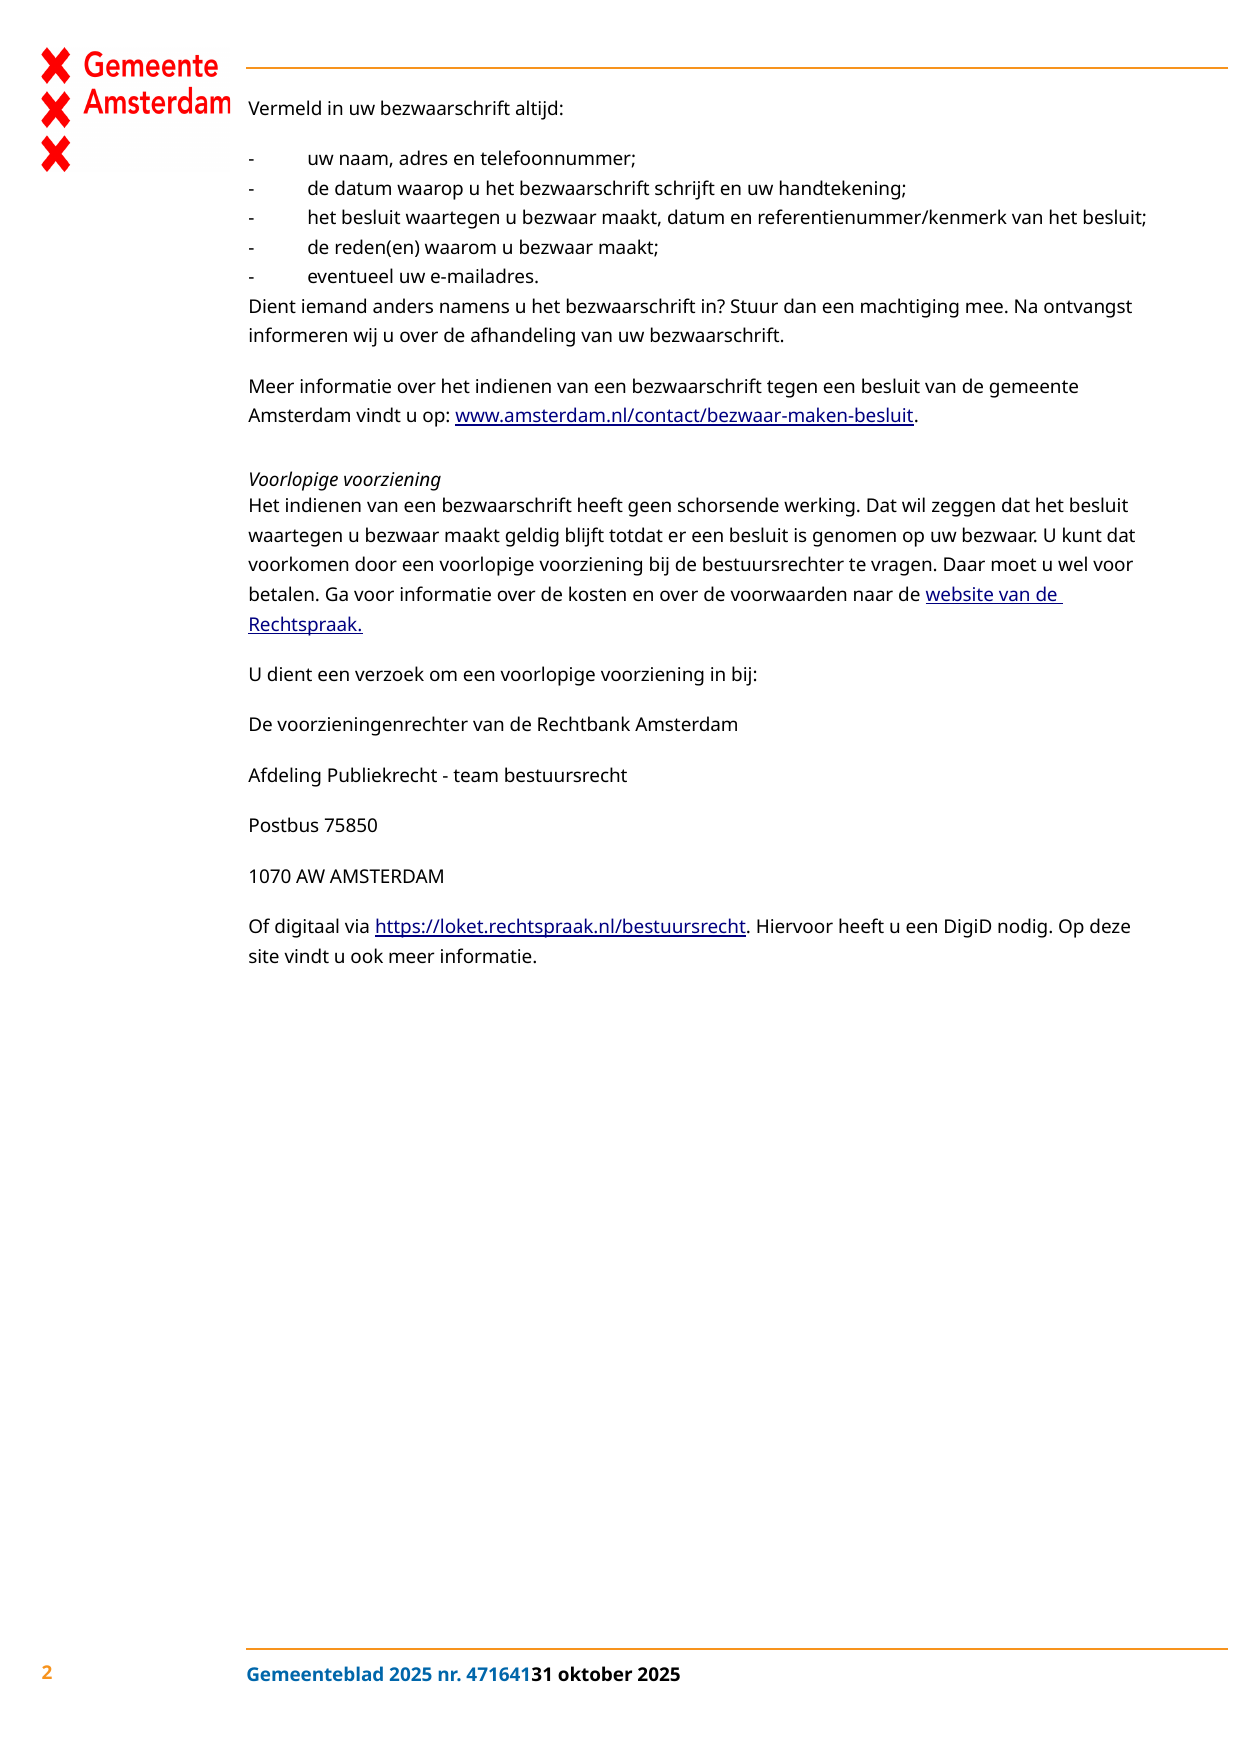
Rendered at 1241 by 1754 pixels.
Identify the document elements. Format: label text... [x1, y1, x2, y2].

text De voorzieningenrechter van de Rechtbank Amsterdam [248, 712, 1152, 737]
text Het indienen van een bezwaarschrift heeft geen schorsende werking. Dat wil zeggen dat het besluit waartegen u bezwaar maakt geldig blijft totdat er een besluit is genomen op uw bezwaar. U kunt dat voorkomen door een voorlopige voorziening bij de bestuursrechter te vragen. Daar moet u wel voor betalen. Ga voor informatie over de kosten en over de voorwaarden naar de website van de Rechtspraak. [248, 492, 1152, 636]
text Vermeld in uw bezwaarschrift altijd: [248, 95, 1152, 121]
text Of digitaal via https://loket.rechtspraak.nl/bestuursrecht. Hiervoor heeft u een DigiD nodig. Op deze site vindt u ook meer informatie. [248, 913, 1152, 968]
list eventueel uw e-mailadres. [248, 263, 1152, 289]
list het besluit waartegen u bezwaar maakt, datum en referentienummer/kenmerk van het besluit; [248, 204, 1152, 230]
list uw naam, adres en telefoonnummer; [248, 145, 1152, 171]
text 1070 AW AMSTERDAM [248, 863, 1152, 888]
text Voorlopige voorziening [248, 467, 1152, 492]
list de datum waarop u het bezwaarschrift schrijft en uw handtekening; [248, 175, 1152, 201]
list de reden(en) waarom u bezwaar maakt; [248, 234, 1152, 260]
picture [41, 47, 231, 172]
text Postbus 75850 [248, 812, 1152, 838]
text Meer informatie over het indienen van een bezwaarschrift tegen een besluit van de gemeente Amsterdam vindt u op: www.amsterdam.nl/contact/bezwaar-maken-besluit. [248, 373, 1152, 428]
text Afdeling Publiekrecht - team bestuursrecht [248, 762, 1152, 788]
text U dient een verzoek om een voorlopige voorziening in bij: [248, 661, 1152, 687]
text Dient iemand anders namens u het bezwaarschrift in? Stuur dan een machtiging mee. Na ontvangst informeren wij u over de afhandeling van uw bezwaarschrift. [248, 293, 1152, 348]
